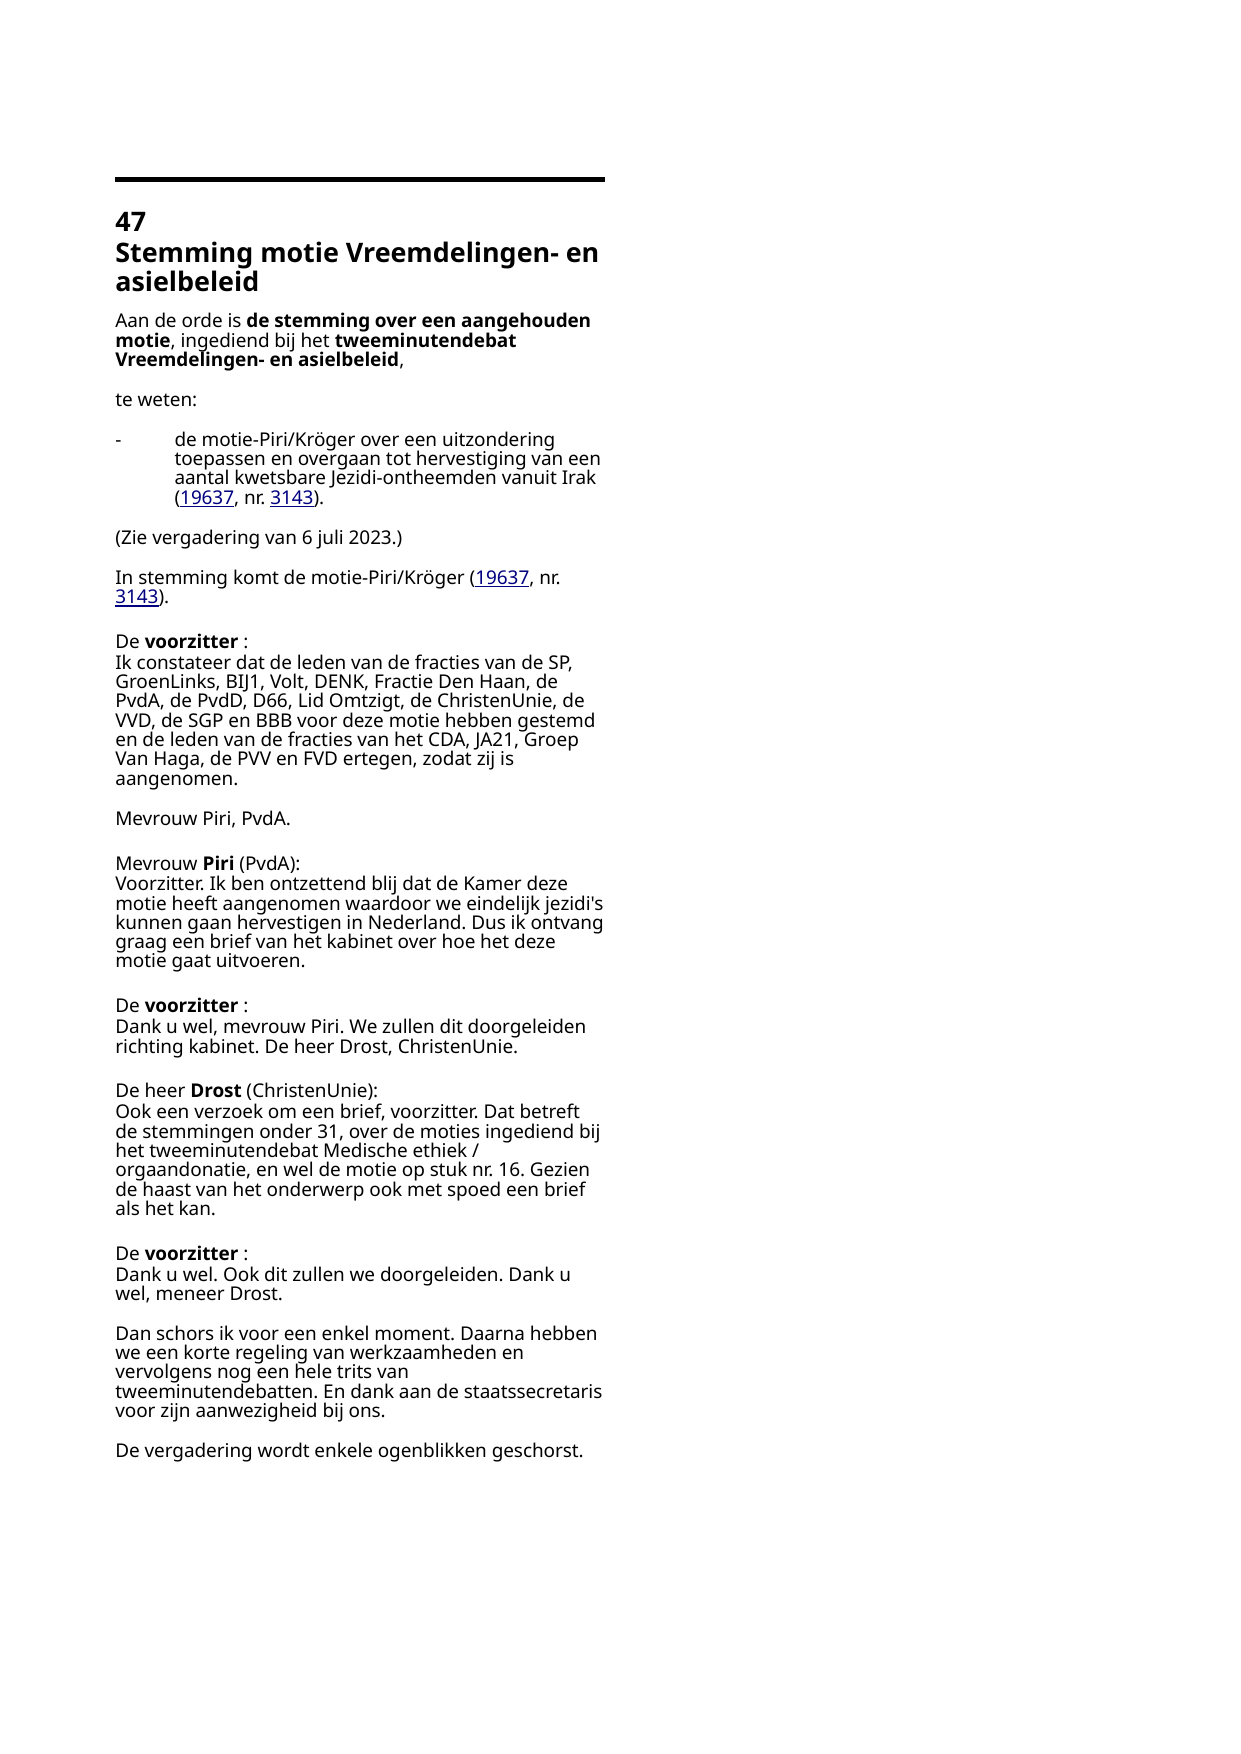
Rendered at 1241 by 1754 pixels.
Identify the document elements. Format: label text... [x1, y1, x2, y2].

text Voorzitter. Ik ben ontzettend blij dat de Kamer deze motie heeft aangenomen waardoor we eindelijk jezidi's kunnen gaan hervestigen in Nederland. Dus ik ontvang graag een brief van het kabinet over hoe het deze motie gaat uitvoeren. [115, 875, 605, 972]
text De voorzitter : [115, 993, 605, 1018]
text Ook een verzoek om een brief, voorzitter. Dat betreft de stemmingen onder 31, over de moties ingediend bij het tweeminutendebat Medische ethiek / orgaandonatie, en wel de motie op stuk nr. 16. Gezien de haast van het onderwerp ook met spoed een brief als het kan. [115, 1103, 605, 1219]
text 47 [115, 203, 605, 239]
text Mevrouw Piri (PvdA): [115, 850, 605, 875]
text De vergadering wordt enkele ogenblikken geschorst. [115, 1442, 605, 1461]
text (Zie vergadering van 6 juli 2023.) [115, 529, 605, 548]
text Aan de orde is de stemming over een aangehouden motie, ingediend bij het tweeminutendebat Vreemdelingen- en asielbeleid, [115, 312, 605, 370]
text De voorzitter : [115, 1240, 605, 1266]
text te weten: [115, 391, 605, 410]
text Ik constateer dat de leden van de fracties van de SP, GroenLinks, BIJ1, Volt, DENK, Fractie Den Haan, de PvdA, de PvdD, D66, Lid Omtzigt, de ChristenUnie, de VVD, de SGP en BBB voor deze motie hebben gestemd en de leden van de fracties van het CDA, JA21, Groep Van Haga, de PVV en FVD ertegen, zodat zij is aangenomen. [115, 654, 605, 789]
list de motie-Piri/Kröger over een uitzondering toepassen en overgaan tot hervestiging van een aantal kwetsbare Jezidi-ontheemden vanuit Irak (19637, nr. 3143). [115, 431, 605, 508]
text De voorzitter : [115, 628, 605, 654]
text Dan schors ik voor een enkel moment. Daarna hebben we een korte regeling van werkzaamheden en vervolgens nog een hele trits van tweeminutendebatten. En dank aan de staatssecretaris voor zijn aanwezigheid bij ons. [115, 1325, 605, 1421]
text Dank u wel. Ook dit zullen we doorgeleiden. Dank u wel, meneer Drost. [115, 1266, 605, 1304]
text Stemming motie Vreemdelingen- en asielbeleid [115, 239, 605, 312]
text De heer Drost (ChristenUnie): [115, 1078, 605, 1103]
text Mevrouw Piri, PvdA. [115, 809, 605, 829]
text Dank u wel, mevrouw Piri. We zullen dit doorgeleiden richting kabinet. De heer Drost, ChristenUnie. [115, 1018, 605, 1057]
text In stemming komt de motie-Piri/Kröger (19637, nr. 3143). [115, 569, 605, 607]
